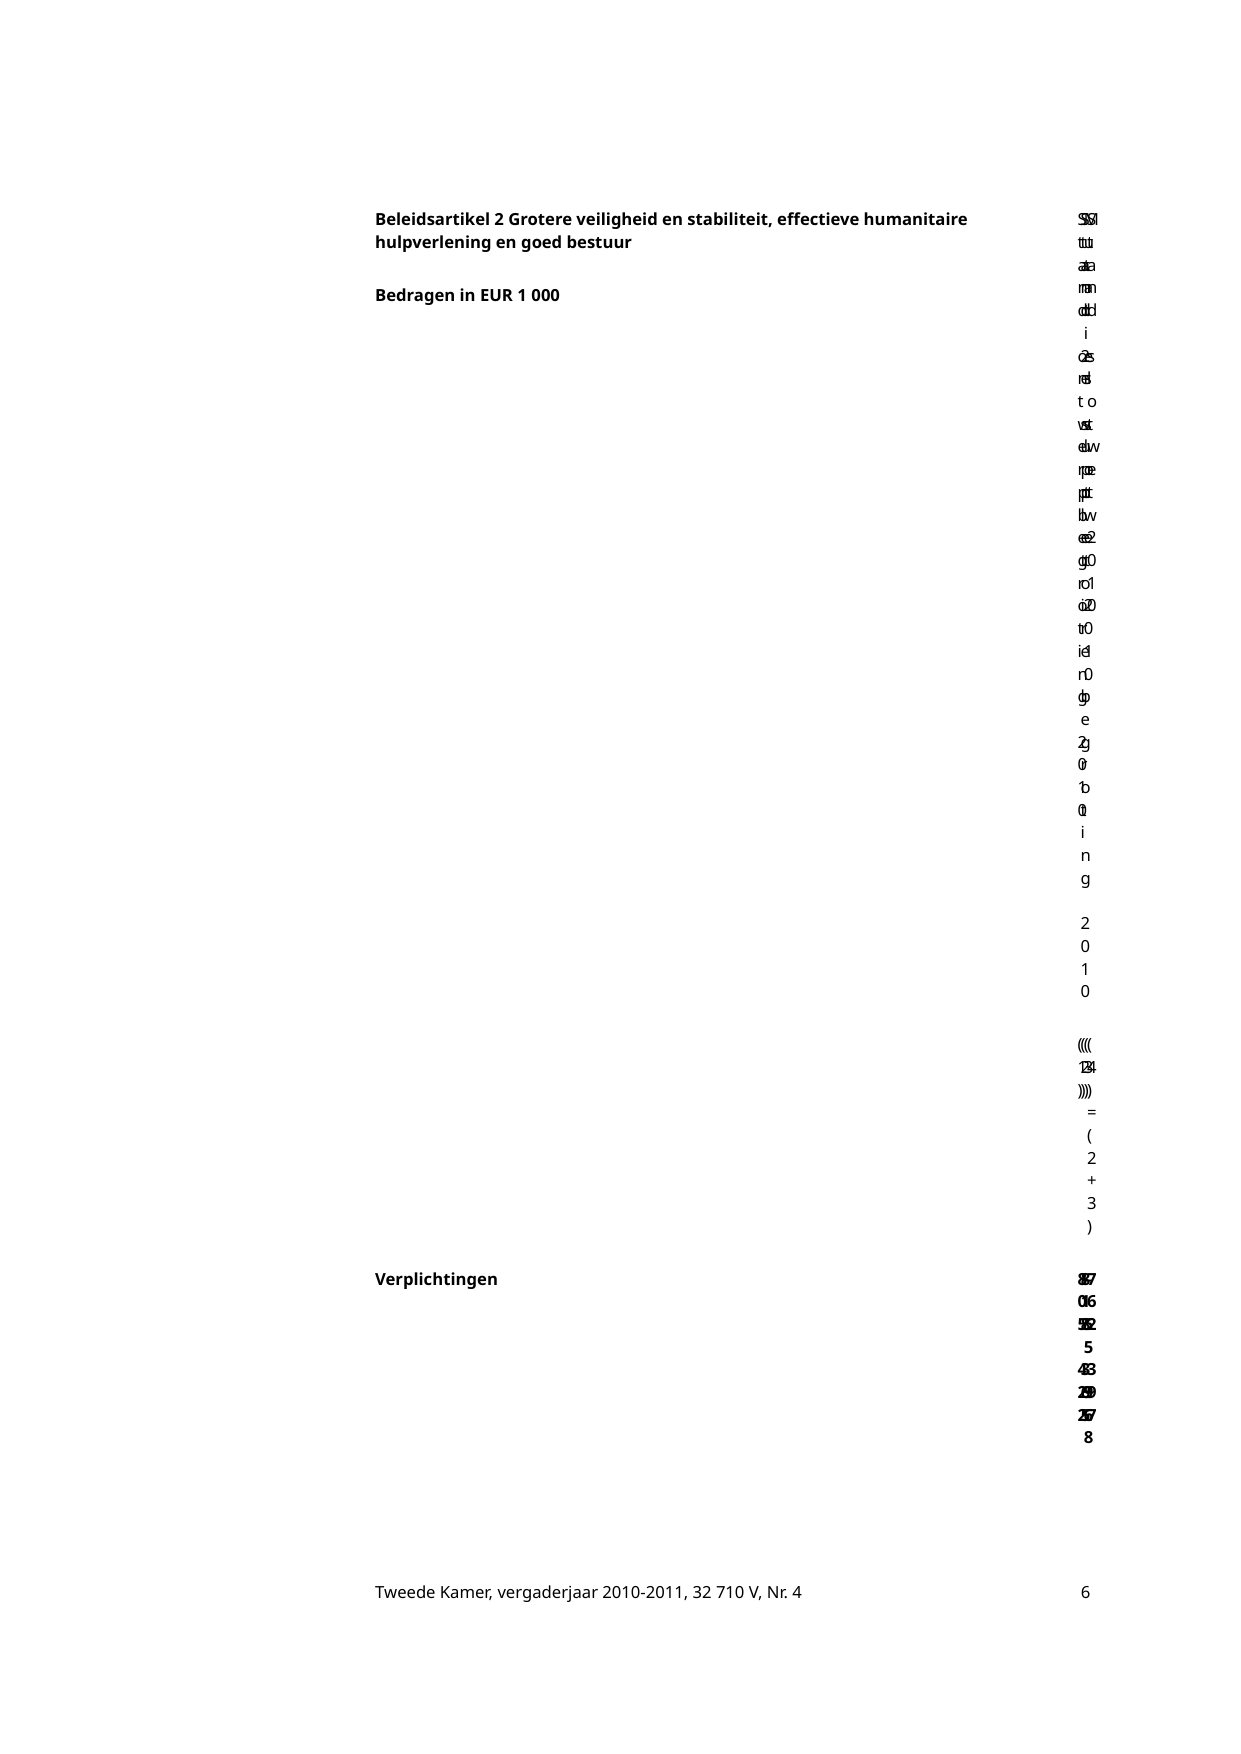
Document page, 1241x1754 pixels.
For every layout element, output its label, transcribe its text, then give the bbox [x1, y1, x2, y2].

table_cell Verplichtingen [375, 1267, 1077, 1501]
table_cell [375, 1033, 1074, 1267]
table_header Beleidsartikel 2 Grotere veiligheid en stabiliteit, effectieve humanitaire hulpverlening en goed bestuur Bedragen in EUR 1 000 [375, 208, 1077, 1033]
